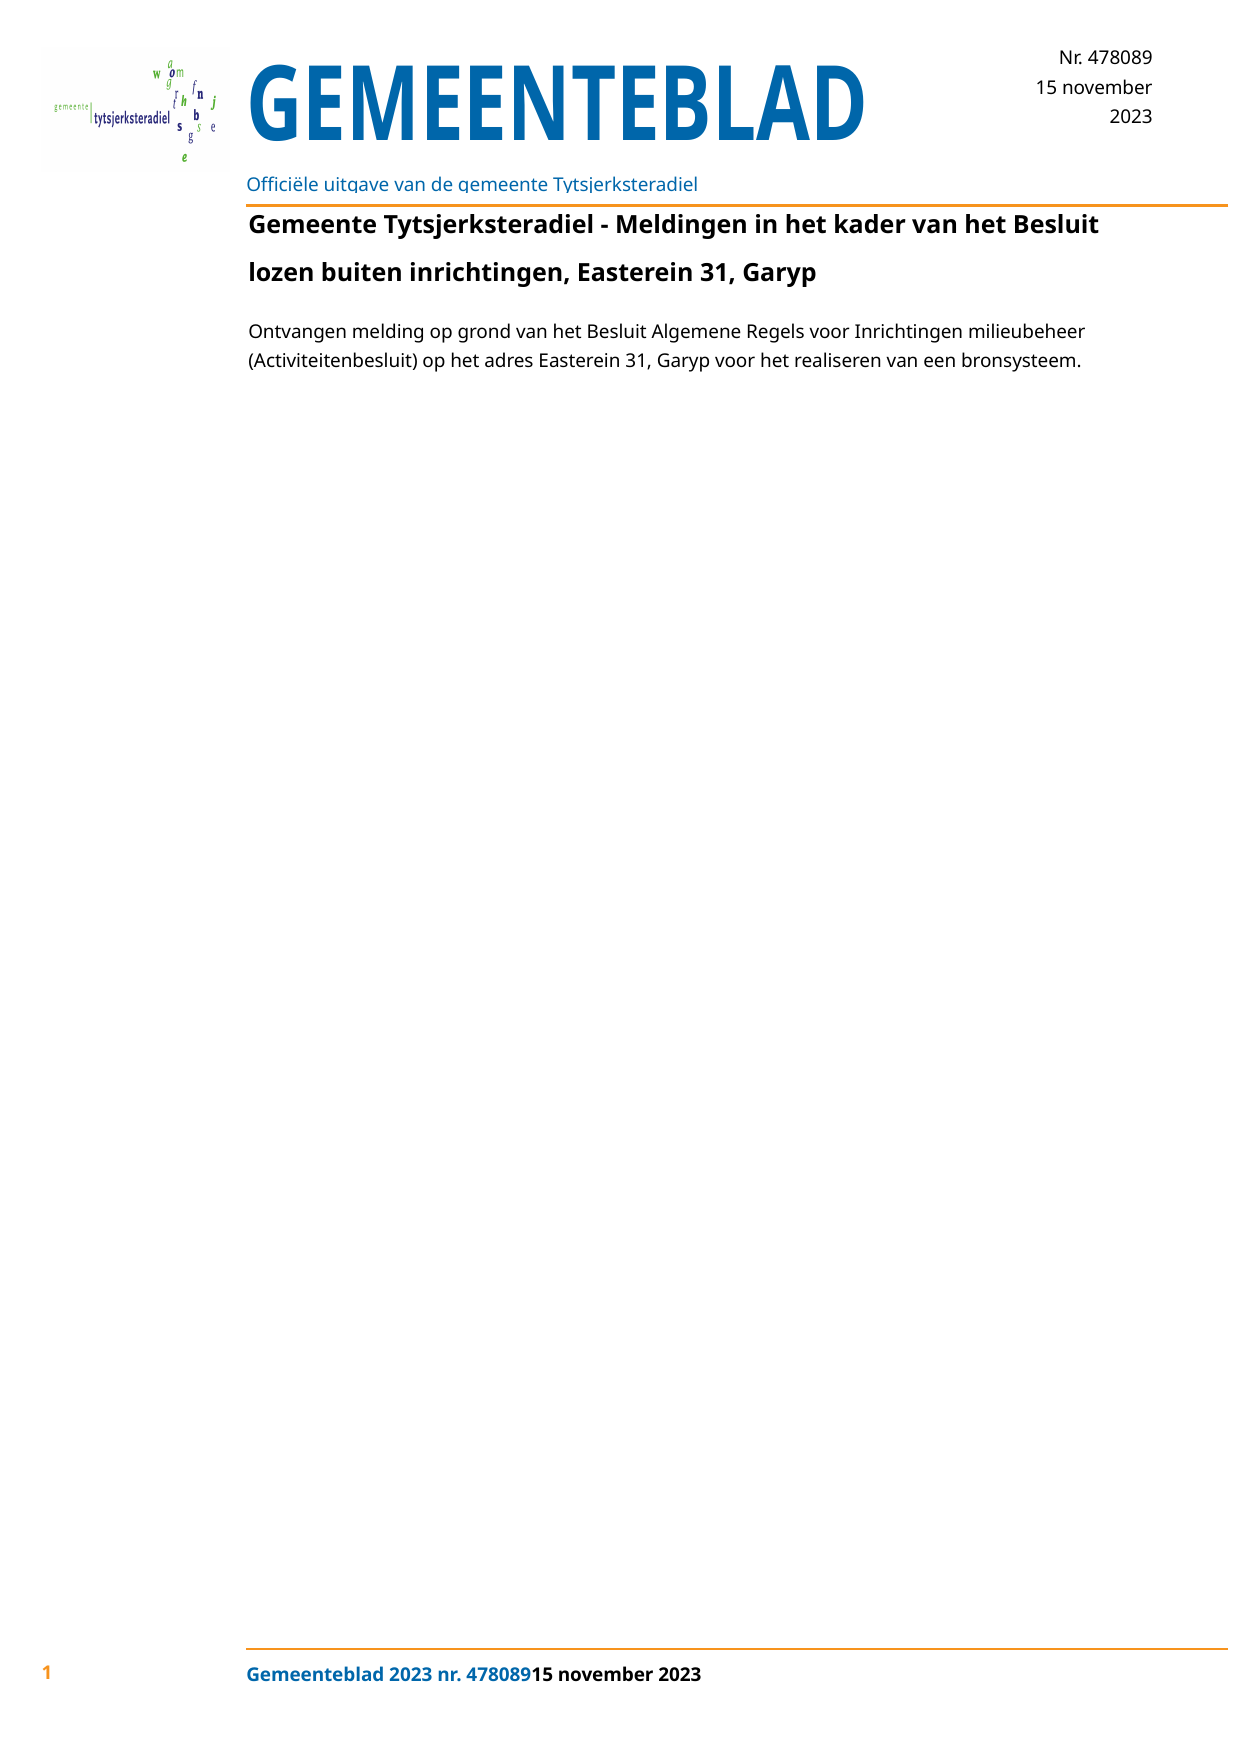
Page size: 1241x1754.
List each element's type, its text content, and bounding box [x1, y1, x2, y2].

text Ontvangen melding op grond van het Besluit Algemene Regels voor Inrichtingen milieubeheer (Activiteitenbesluit) op het adres Easterein 31, Garyp voor het realiseren van een bronsysteem. [248, 318, 1152, 373]
picture [41, 47, 231, 172]
text Gemeente Tytsjerksteradiel - Meldingen in het kader van het Besluit lozen buiten inrichtingen, Easterein 31, Garyp [248, 207, 1152, 288]
